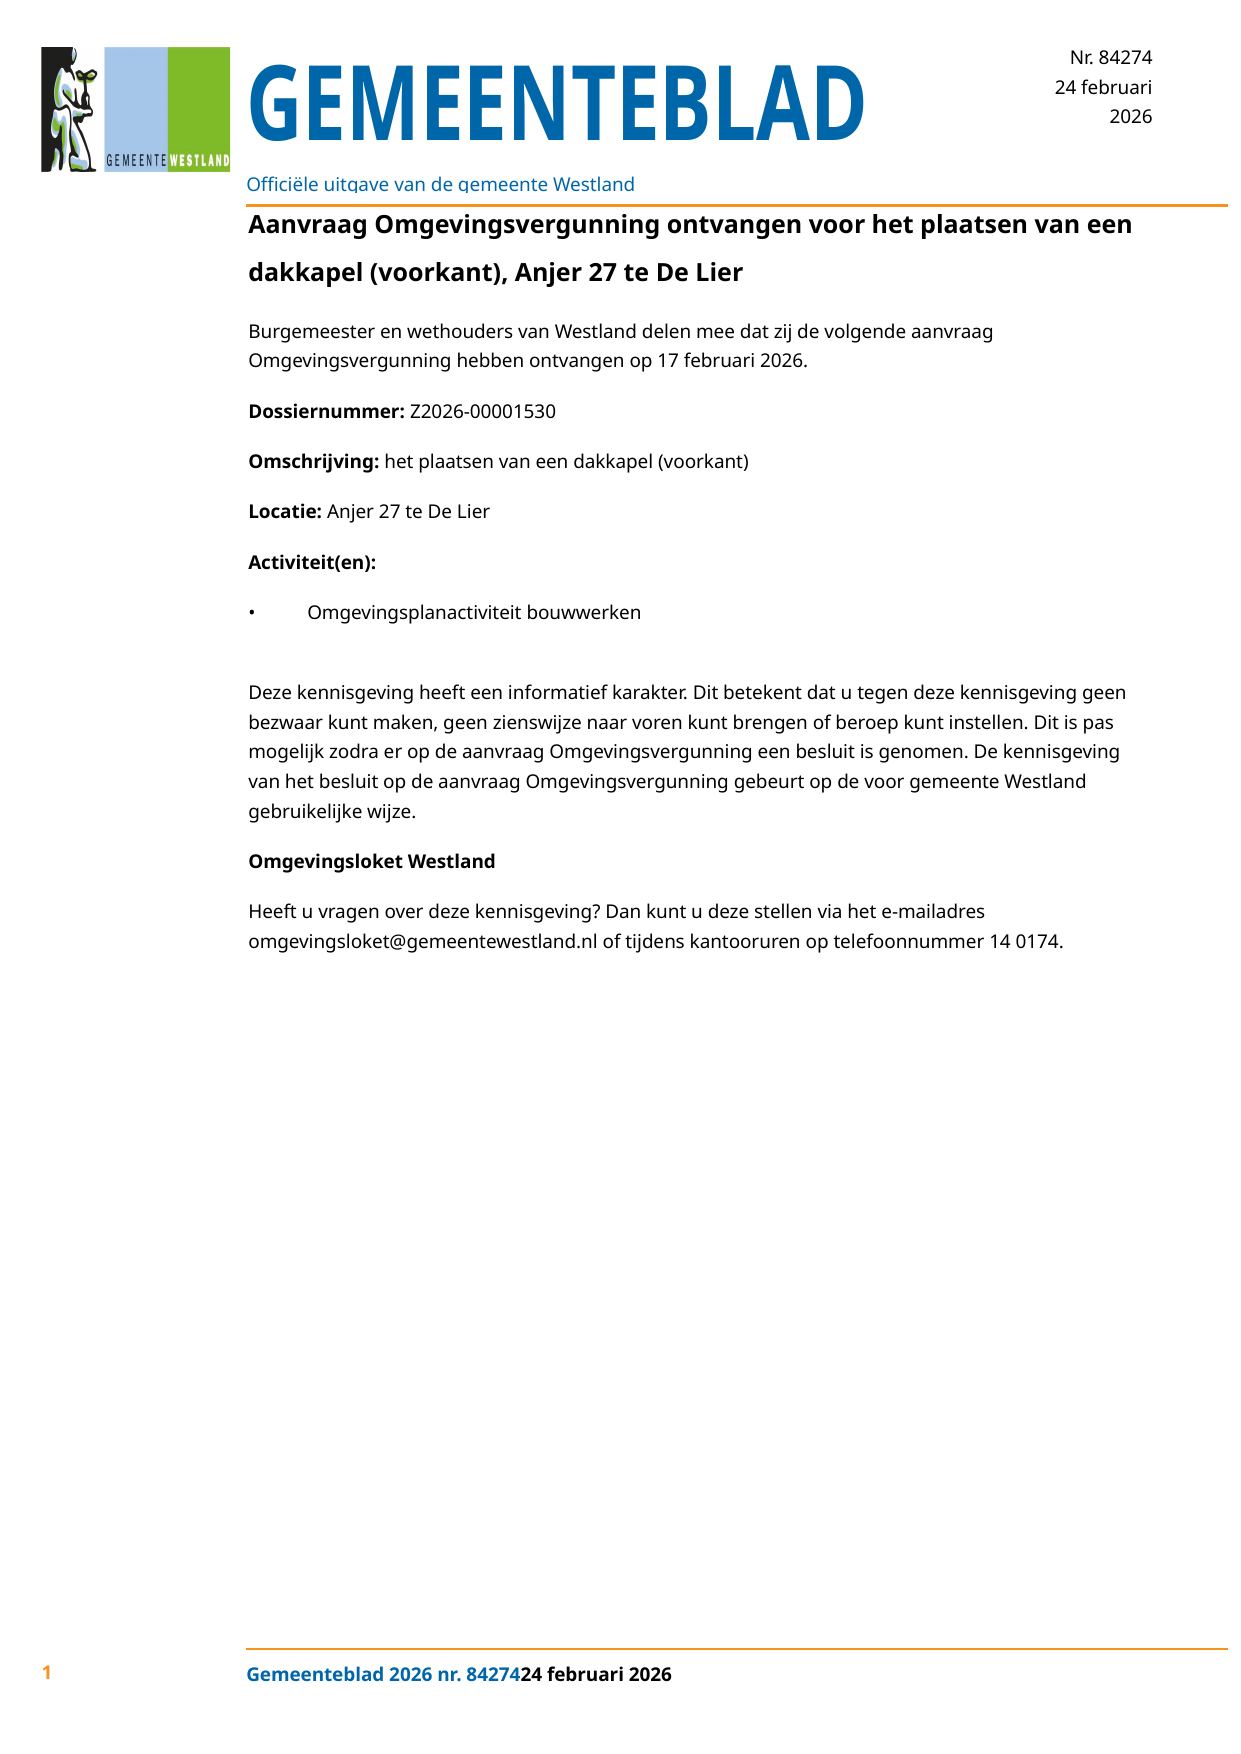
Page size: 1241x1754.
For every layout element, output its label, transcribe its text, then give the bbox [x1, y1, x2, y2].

list Omgevingsplanactiviteit bouwwerken [248, 599, 1152, 625]
text Heeft u vragen over deze kennisgeving? Dan kunt u deze stellen via het e-mailadres omgevingsloket@gemeentewestland.nl of tijdens kantooruren op telefoonnummer 14 0174. [248, 899, 1152, 954]
text Activiteit(en): [248, 549, 1152, 575]
text Locatie: Anjer 27 te De Lier [248, 499, 1152, 524]
picture [41, 47, 231, 172]
text Omgevingsloket Westland [248, 848, 1152, 874]
text Aanvraag Omgevingsvergunning ontvangen voor het plaatsen van een dakkapel (voorkant), Anjer 27 te De Lier [248, 207, 1152, 288]
text Deze kennisgeving heeft een informatief karakter. Dit betekent dat u tegen deze kennisgeving geen bezwaar kunt maken, geen zienswijze naar voren kunt brengen of beroep kunt instellen. Dit is pas mogelijk zodra er op de aanvraag Omgevingsvergunning een besluit is genomen. De kennisgeving van het besluit op de aanvraag Omgevingsvergunning gebeurt op de voor gemeente Westland gebruikelijke wijze. [248, 679, 1152, 824]
text Dossiernummer: Z2026-00001530 [248, 398, 1152, 424]
text Burgemeester en wethouders van Westland delen mee dat zij de volgende aanvraag Omgevingsvergunning hebben ontvangen op 17 februari 2026. [248, 318, 1152, 373]
text Omschrijving: het plaatsen van een dakkapel (voorkant) [248, 448, 1152, 474]
